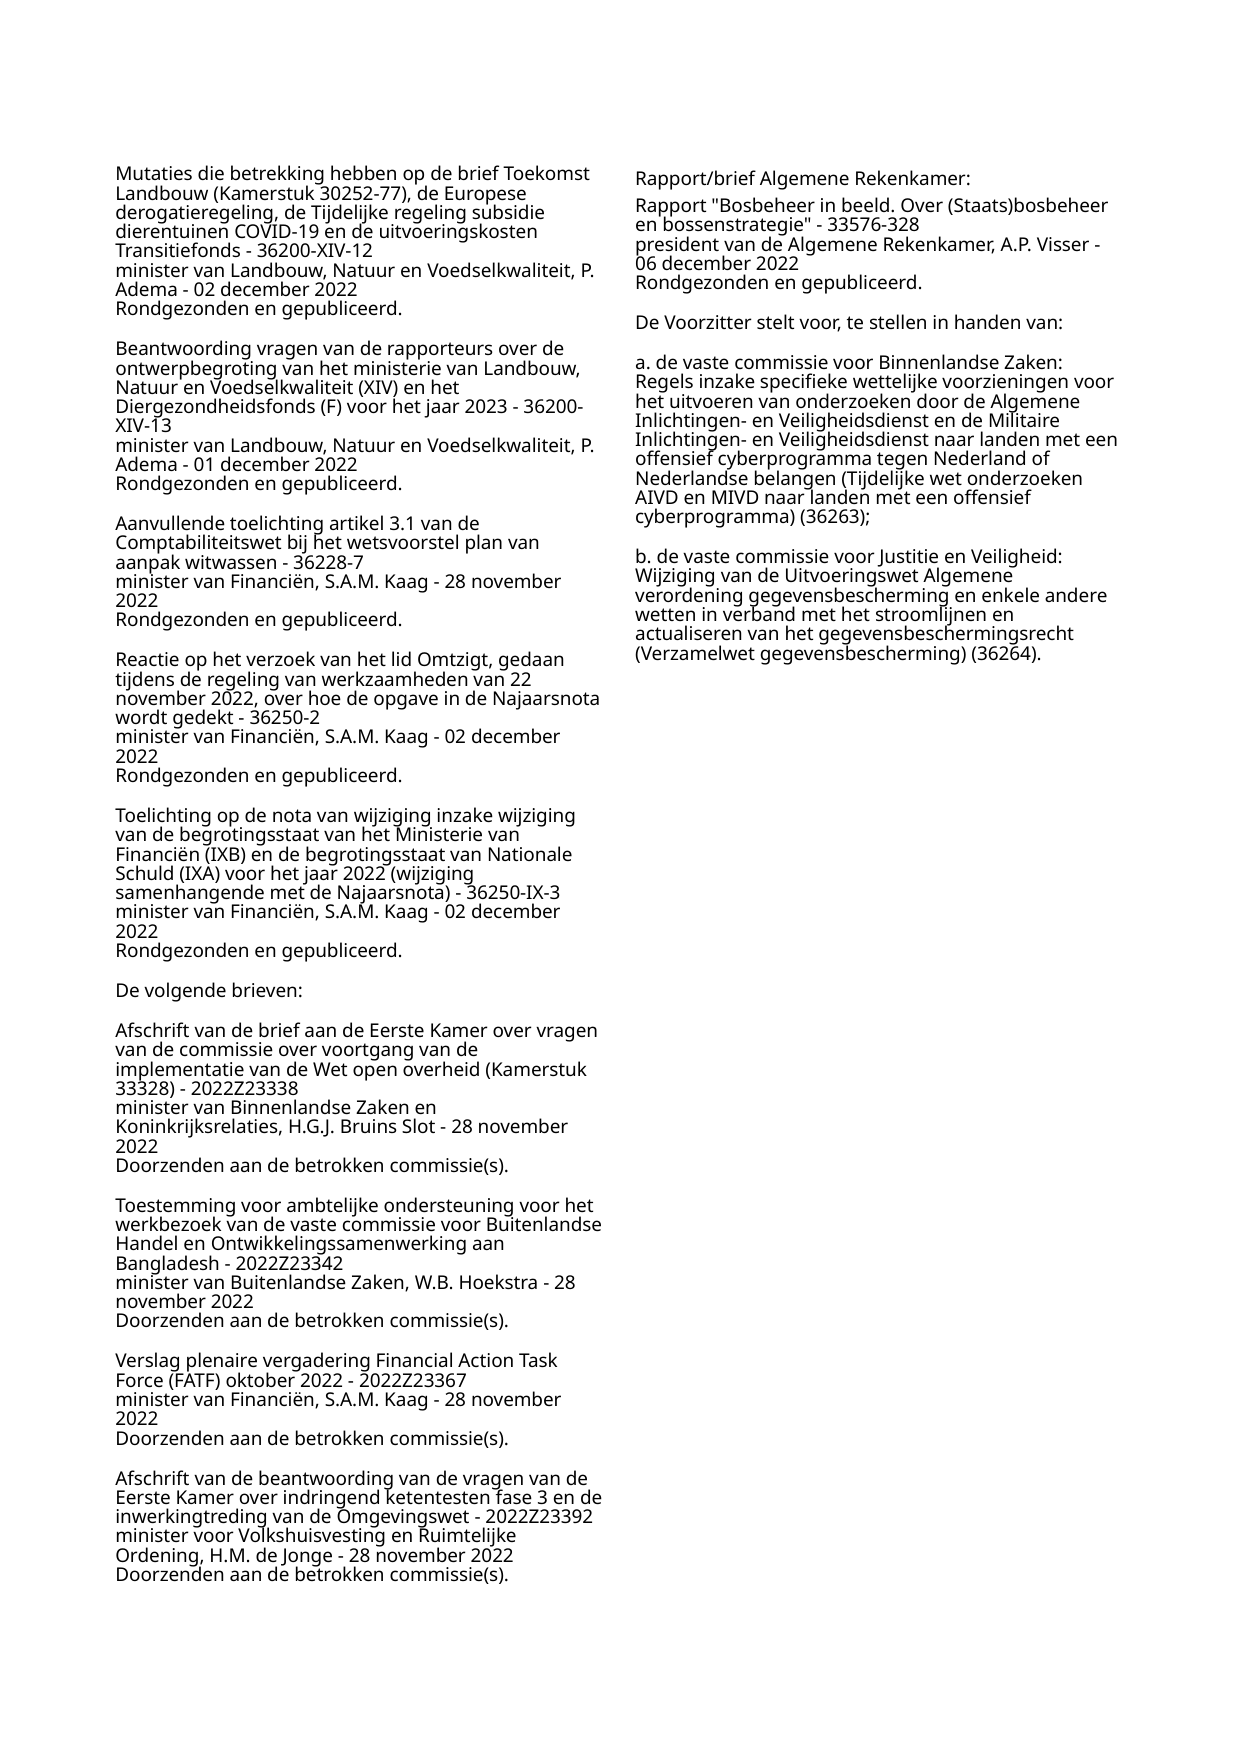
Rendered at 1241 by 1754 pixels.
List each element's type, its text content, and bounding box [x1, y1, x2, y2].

text Wijziging van de Uitvoeringswet Algemene verordening gegevensbescherming en enkele andere wetten in verband met het stroomlijnen en actualiseren van het gegevensbeschermingsrecht (Verzamelwet gegevensbescherming) (36264). [635, 567, 1125, 664]
text b. de vaste commissie voor Justitie en Veiligheid: [635, 548, 1125, 567]
text Rapport/brief Algemene Rekenkamer: [635, 165, 1125, 191]
text Toelichting op de nota van wijziging inzake wijziging van de begrotingsstaat van het Ministerie van Financiën (IXB) en de begrotingsstaat van Nationale Schuld (IXA) voor het jaar 2022 (wijziging samenhangende met de Najaarsnota) - 36250-IX-3 [115, 807, 605, 903]
text Verslag plenaire vergadering Financial Action Task Force (FATF) oktober 2022 - 2022Z23367 [115, 1352, 605, 1391]
text Beantwoording vragen van de rapporteurs over de ontwerpbegroting van het ministerie van Landbouw, Natuur en Voedselkwaliteit (XIV) en het Diergezondheidsfonds (F) voor het jaar 2023 - 36200-XIV-13 [115, 340, 605, 437]
text Rondgezonden en gepubliceerd. [115, 942, 605, 961]
text Reactie op het verzoek van het lid Omtzigt, gedaan tijdens de regeling van werkzaamheden van 22 november 2022, over hoe de opgave in de Najaarsnota wordt gedekt - 36250-2 [115, 651, 605, 728]
text minister voor Volkshuisvesting en Ruimtelijke Ordening, H.M. de Jonge - 28 november 2022 [115, 1527, 605, 1566]
text a. de vaste commissie voor Binnenlandse Zaken: [635, 354, 1125, 373]
text Regels inzake specifieke wettelijke voorzieningen voor het uitvoeren van onderzoeken door de Algemene Inlichtingen- en Veiligheidsdienst en de Militaire Inlichtingen- en Veiligheidsdienst naar landen met een offensief cyberprogramma tegen Nederland of Nederlandse belangen (Tijdelijke wet onderzoeken AIVD en MIVD naar landen met een offensief cyberprogramma) (36263); [635, 373, 1125, 527]
text Afschrift van de brief aan de Eerste Kamer over vragen van de commissie over voortgang van de implementatie van de Wet open overheid (Kamerstuk 33328) - 2022Z23338 [115, 1022, 605, 1099]
text Doorzenden aan de betrokken commissie(s). [115, 1157, 605, 1176]
text minister van Landbouw, Natuur en Voedselkwaliteit, P. Adema - 01 december 2022 [115, 437, 605, 475]
text De volgende brieven: [115, 982, 605, 1001]
text Rondgezonden en gepubliceerd. [115, 767, 605, 786]
text minister van Financiën, S.A.M. Kaag - 28 november 2022 [115, 1391, 605, 1429]
text minister van Buitenlandse Zaken, W.B. Hoekstra - 28 november 2022 [115, 1274, 605, 1312]
text Rondgezonden en gepubliceerd. [115, 611, 605, 631]
text Doorzenden aan de betrokken commissie(s). [115, 1566, 605, 1585]
text De Voorzitter stelt voor, te stellen in handen van: [635, 314, 1125, 333]
text Mutaties die betrekking hebben op de brief Toekomst Landbouw (Kamerstuk 30252-77), de Europese derogatieregeling, de Tijdelijke regeling subsidie dierentuinen COVID-19 en de uitvoeringskosten Transitiefonds - 36200-XIV-12 [115, 165, 605, 262]
text Doorzenden aan de betrokken commissie(s). [115, 1429, 605, 1449]
text Rondgezonden en gepubliceerd. [635, 274, 1125, 293]
text minister van Landbouw, Natuur en Voedselkwaliteit, P. Adema - 02 december 2022 [115, 262, 605, 300]
text Rondgezonden en gepubliceerd. [115, 300, 605, 319]
text Afschrift van de beantwoording van de vragen van de Eerste Kamer over indringend ketentesten fase 3 en de inwerkingtreding van de Omgevingswet - 2022Z23392 [115, 1469, 605, 1527]
text Rondgezonden en gepubliceerd. [115, 475, 605, 494]
text Toestemming voor ambtelijke ondersteuning voor het werkbezoek van de vaste commissie voor Buitenlandse Handel en Ontwikkelingssamenwerking aan Bangladesh - 2022Z23342 [115, 1197, 605, 1274]
text Rapport "Bosbeheer in beeld. Over (Staats)bosbeheer en bossenstrategie" - 33576-328 [635, 197, 1125, 236]
text minister van Financiën, S.A.M. Kaag - 28 november 2022 [115, 573, 605, 611]
text Doorzenden aan de betrokken commissie(s). [115, 1312, 605, 1332]
text president van de Algemene Rekenkamer, A.P. Visser - 06 december 2022 [635, 236, 1125, 274]
text Aanvullende toelichting artikel 3.1 van de Comptabiliteitswet bij het wetsvoorstel plan van aanpak witwassen - 36228-7 [115, 515, 605, 573]
text minister van Financiën, S.A.M. Kaag - 02 december 2022 [115, 903, 605, 942]
text minister van Financiën, S.A.M. Kaag - 02 december 2022 [115, 728, 605, 767]
text minister van Binnenlandse Zaken en Koninkrijksrelaties, H.G.J. Bruins Slot - 28 november 2022 [115, 1099, 605, 1157]
